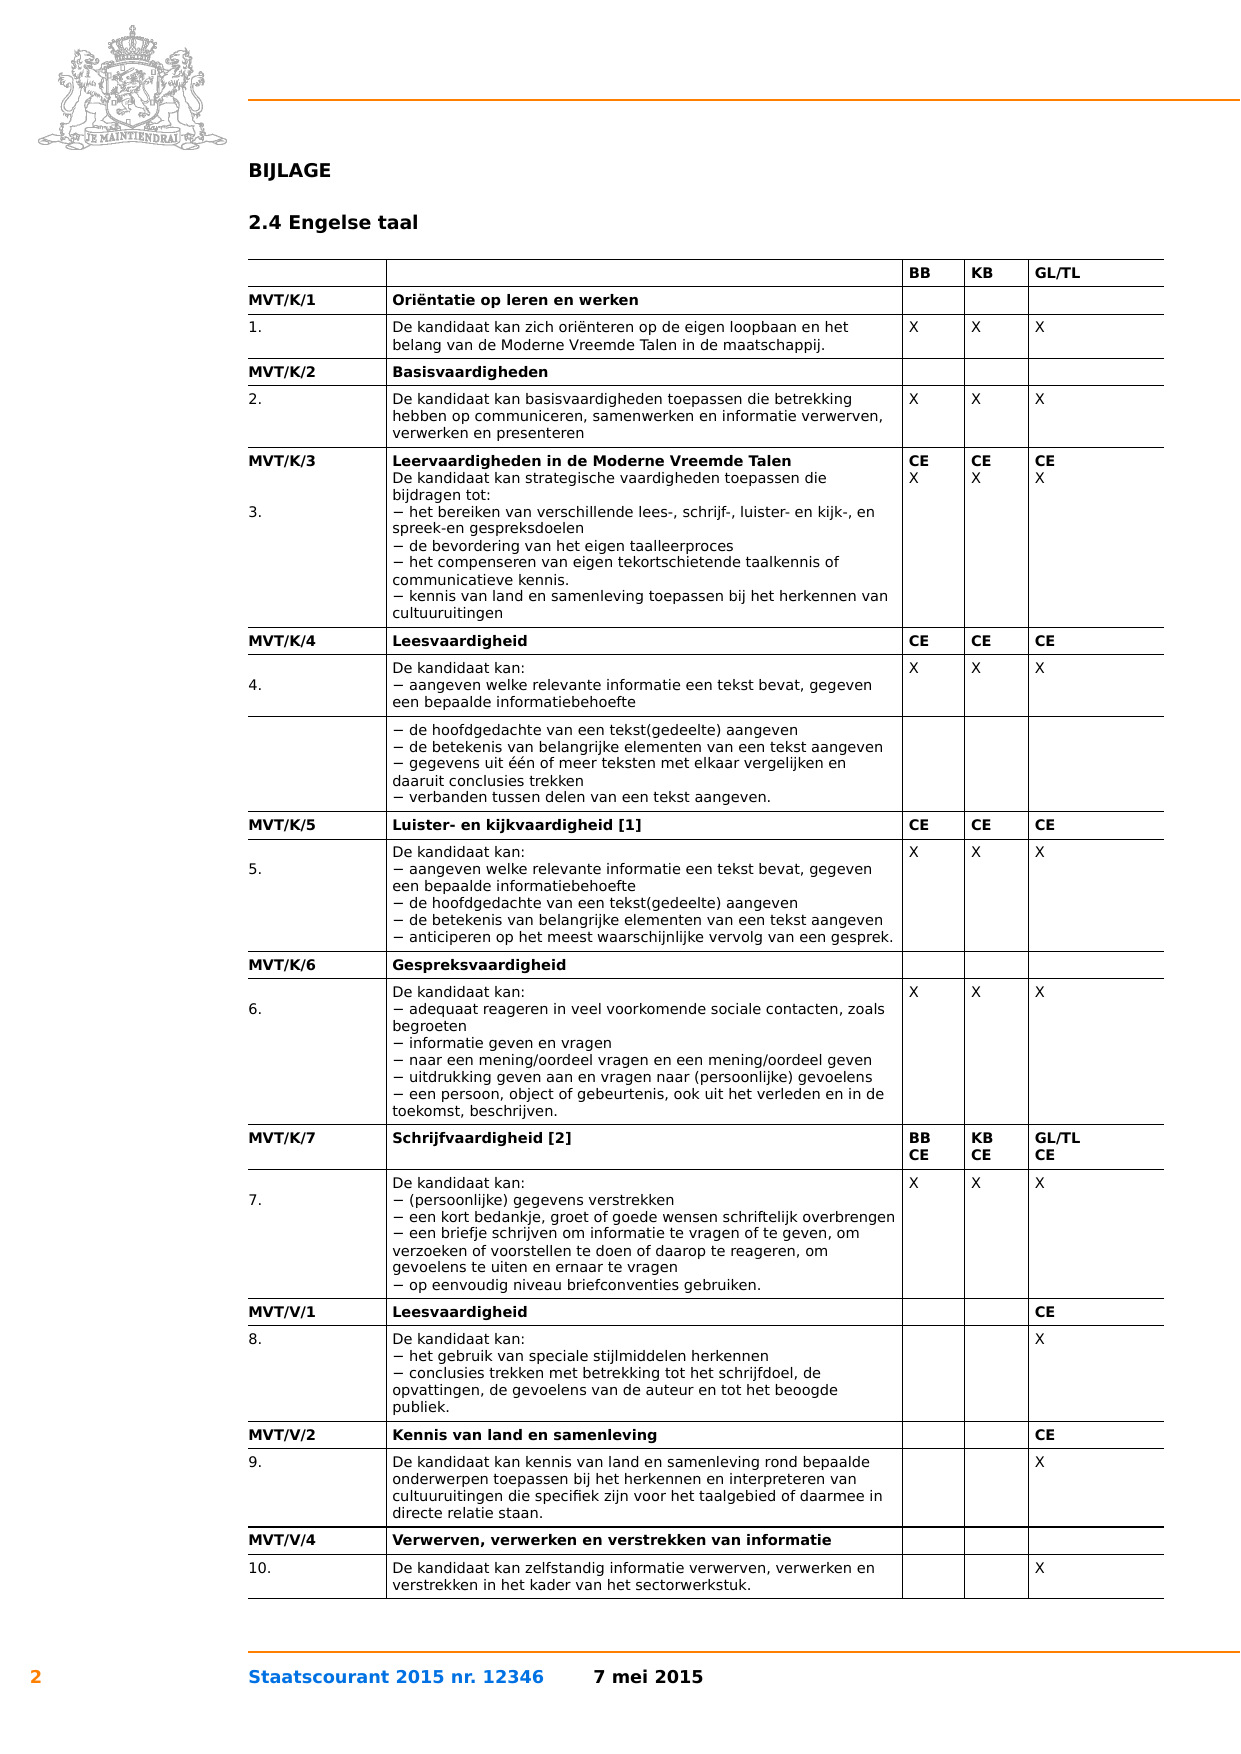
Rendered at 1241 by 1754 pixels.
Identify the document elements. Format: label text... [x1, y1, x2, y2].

table_cell [1029, 1001, 1163, 1035]
table_cell [903, 1276, 964, 1298]
table_cell X [965, 386, 1028, 447]
table_cell 6. [248, 1001, 386, 1035]
table_cell [965, 1225, 1028, 1276]
table_cell MVT/V/2 [248, 1422, 386, 1448]
table_cell X [1029, 1555, 1163, 1598]
table_cell [965, 912, 1028, 929]
table_cell X [965, 655, 1028, 677]
table_cell − de hoofdgedachte van een tekst(gedeelte) aangeven [387, 717, 902, 738]
table_cell GL/TL [1029, 1125, 1163, 1147]
table_cell [903, 861, 964, 895]
table_cell X [1029, 470, 1163, 503]
table_cell [903, 755, 964, 789]
table_cell [1029, 1086, 1163, 1124]
table_cell De kandidaat kan kennis van land en samenleving rond bepaalde onderwerpen toepassen bij het herkennen en interpreteren van cultuuruitingen die specifiek zijn voor het taalgebied of daarmee in directe relatie staan. [387, 1449, 902, 1526]
table_cell CE [1029, 812, 1163, 838]
table_cell − de betekenis van belangrijke elementen van een tekst aangeven [387, 912, 902, 929]
table_cell De kandidaat kan strategische vaardigheden toepassen die bijdragen tot: [387, 470, 902, 503]
table_cell − kennis van land en samenleving toepassen bij het herkennen van cultuuruitingen [387, 588, 902, 627]
table_cell Kennis van land en samenleving [387, 1422, 902, 1448]
table_cell [1029, 1365, 1163, 1421]
table_cell [1029, 1348, 1163, 1365]
table_cell Basisvaardigheden [387, 359, 902, 385]
table_cell [248, 470, 386, 503]
table_cell − naar een mening/oordeel vragen en een mening/oordeel geven [387, 1052, 902, 1069]
table_cell [965, 929, 1028, 951]
table_cell [965, 1001, 1028, 1035]
table_cell Oriëntatie op leren en werken [387, 287, 902, 314]
subtitle BIJLAGE [248, 160, 1163, 182]
table_cell [965, 1276, 1028, 1298]
table_cell − de bevordering van het eigen taalleerproces [387, 538, 902, 554]
table_cell [903, 1365, 964, 1421]
table_cell [1029, 677, 1163, 716]
table_cell [1029, 1528, 1163, 1554]
table_cell [903, 1069, 964, 1086]
table_cell [903, 287, 964, 314]
table_cell Schrijfvaardigheid [2] [387, 1125, 902, 1147]
table_cell [965, 359, 1028, 385]
table_cell X [903, 470, 964, 503]
table_cell [1029, 789, 1163, 811]
table_cell [965, 952, 1028, 978]
table_cell [965, 538, 1028, 554]
table_cell 4. [248, 677, 386, 716]
table_cell Luister- en kijkvaardigheid [1] [387, 812, 902, 838]
table_cell CE [1029, 1422, 1163, 1448]
table_cell [903, 1086, 964, 1124]
table_cell [248, 840, 386, 861]
table_cell [248, 538, 386, 554]
table_cell [965, 1035, 1028, 1052]
table_cell − de hoofdgedachte van een tekst(gedeelte) aangeven [387, 895, 902, 912]
table_cell [965, 1555, 1028, 1598]
table_cell [965, 287, 1028, 314]
table_cell [903, 739, 964, 755]
table_cell [1029, 1225, 1163, 1276]
table_cell − aangeven welke relevante informatie een tekst bevat, gegeven een bepaalde informatiebehoefte [387, 677, 902, 716]
table_cell [1029, 929, 1163, 951]
table_cell [903, 895, 964, 912]
table_cell [965, 1422, 1028, 1448]
table_cell [1029, 588, 1163, 627]
table_cell [903, 1528, 964, 1554]
table_cell X [1029, 979, 1163, 1001]
table_cell [903, 1052, 964, 1069]
table_cell 9. [248, 1449, 386, 1526]
table_cell X [903, 315, 964, 358]
table_cell [248, 1365, 386, 1421]
table_cell [965, 1449, 1028, 1526]
table_cell [248, 1276, 386, 1298]
table_cell Verwerven, verwerken en verstrekken van informatie [387, 1528, 902, 1554]
table_cell [1029, 1209, 1163, 1225]
table_cell MVT/K/4 [248, 628, 386, 654]
table_cell − conclusies trekken met betrekking tot het schrijfdoel, de opvattingen, de gevoelens van de auteur en tot het beoogde publiek. [387, 1365, 902, 1421]
table_cell [965, 677, 1028, 716]
table_cell [965, 1365, 1028, 1421]
table_cell [903, 912, 964, 929]
table_cell KB [965, 1125, 1028, 1147]
table_cell CE [903, 1147, 964, 1169]
table_cell De kandidaat kan: [387, 979, 902, 1001]
table_cell [965, 1069, 1028, 1086]
table_cell − een kort bedankje, groet of goede wensen schriftelijk overbrengen [387, 1209, 902, 1225]
table_cell [1029, 1191, 1163, 1208]
subtitle 2.4 Engelse taal [248, 212, 1163, 234]
table_cell [965, 1528, 1028, 1554]
table_cell [965, 739, 1028, 755]
table_cell CE [1029, 628, 1163, 654]
table_cell [1029, 952, 1163, 978]
table_cell De kandidaat kan zich oriënteren op de eigen loopbaan en het belang van de Moderne Vreemde Talen in de maatschappij. [387, 315, 902, 358]
table_cell − gegevens uit één of meer teksten met elkaar vergelijken en daaruit conclusies trekken [387, 755, 902, 789]
table_cell [965, 717, 1028, 738]
table_cell [248, 979, 386, 1001]
table_cell [248, 1348, 386, 1365]
table_cell X [1029, 386, 1163, 447]
table_cell X [1029, 1170, 1163, 1191]
table_cell X [903, 386, 964, 447]
table_cell CE [1029, 1147, 1163, 1169]
table_cell [903, 538, 964, 554]
table_cell [965, 1348, 1028, 1365]
table_cell De kandidaat kan: [387, 655, 902, 677]
table_cell 3. [248, 504, 386, 537]
table_cell X [965, 1170, 1028, 1191]
table_cell [903, 952, 964, 978]
table_cell [903, 1191, 964, 1208]
table_cell [1029, 717, 1163, 738]
table_cell CE [965, 812, 1028, 838]
table_cell [1029, 504, 1163, 537]
table_cell [903, 1348, 964, 1365]
table_cell [1029, 861, 1163, 895]
table_cell [903, 929, 964, 951]
table_cell MVT/K/3 [248, 448, 386, 469]
table_cell [903, 1035, 964, 1052]
table_cell Leesvaardigheid [387, 628, 902, 654]
table_cell X [965, 840, 1028, 861]
table_cell [903, 1209, 964, 1225]
table_cell X [1029, 655, 1163, 677]
table_cell MVT/V/4 [248, 1528, 386, 1554]
table_cell X [1029, 1326, 1163, 1348]
table_cell [903, 1422, 964, 1448]
table_cell X [903, 979, 964, 1001]
table_cell MVT/K/6 [248, 952, 386, 978]
table_cell [248, 554, 386, 588]
table_cell [965, 588, 1028, 627]
table_cell − op eenvoudig niveau briefconventies gebruiken. [387, 1276, 902, 1298]
table_cell [903, 1449, 964, 1526]
table_cell De kandidaat kan zelfstandig informatie verwerven, verwerken en verstrekken in het kader van het sectorwerkstuk. [387, 1555, 902, 1598]
table_cell Gespreksvaardigheid [387, 952, 902, 978]
table_cell [248, 1052, 386, 1069]
table_cell [903, 789, 964, 811]
table_cell [965, 755, 1028, 789]
table_cell BB [903, 1125, 964, 1147]
table_cell − informatie geven en vragen [387, 1035, 902, 1052]
table_cell − het bereiken van verschillende lees-, schrijf-, luister- en kijk-, en spreek-en gespreksdoelen [387, 504, 902, 537]
table_cell − een persoon, object of gebeurtenis, ook uit het verleden en in de toekomst, beschrijven. [387, 1086, 902, 1124]
table_cell [903, 588, 964, 627]
table_cell [1029, 912, 1163, 929]
table_cell X [1029, 1449, 1163, 1526]
table_cell [1029, 1069, 1163, 1086]
table_cell X [903, 655, 964, 677]
table_cell CE [965, 448, 1028, 469]
table_cell [1029, 895, 1163, 912]
table_cell − de betekenis van belangrijke elementen van een tekst aangeven [387, 739, 902, 755]
table_cell 7. [248, 1191, 386, 1208]
table_cell Leervaardigheden in de Moderne Vreemde Talen [387, 448, 902, 469]
table_cell De kandidaat kan: [387, 1170, 902, 1191]
table_cell CE [965, 628, 1028, 654]
table_cell [248, 1225, 386, 1276]
table_cell [965, 1052, 1028, 1069]
table_cell [965, 789, 1028, 811]
table_cell MVT/K/1 [248, 287, 386, 314]
table_cell CE [965, 1147, 1028, 1169]
table_cell MVT/K/5 [248, 812, 386, 838]
table_cell [903, 359, 964, 385]
picture [38, 25, 227, 150]
table_cell CE [903, 812, 964, 838]
table_cell [965, 554, 1028, 588]
table_cell X [965, 470, 1028, 503]
table_cell De kandidaat kan: [387, 840, 902, 861]
table_cell [248, 1147, 386, 1169]
table_cell [903, 1001, 964, 1035]
table_cell [903, 1299, 964, 1325]
table_cell [965, 1209, 1028, 1225]
table_cell [1029, 538, 1163, 554]
table_cell [248, 1035, 386, 1052]
table_cell − anticiperen op het meest waarschijnlijke vervolg van een gesprek. [387, 929, 902, 951]
table_cell [1029, 1276, 1163, 1298]
table_cell [387, 1147, 902, 1169]
table_cell 1. [248, 315, 386, 358]
table_cell [248, 717, 386, 738]
table_cell [248, 895, 386, 912]
table_cell X [903, 1170, 964, 1191]
table_cell Leesvaardigheid [387, 1299, 902, 1325]
table_cell 5. [248, 861, 386, 895]
table_cell − adequaat reageren in veel voorkomende sociale contacten, zoals begroeten [387, 1001, 902, 1035]
table_cell [965, 1299, 1028, 1325]
table_cell [248, 1170, 386, 1191]
table_cell MVT/K/2 [248, 359, 386, 385]
table_cell − het gebruik van speciale stijlmiddelen herkennen [387, 1348, 902, 1365]
table_cell − het compenseren van eigen tekortschietende taalkennis of communicatieve kennis. [387, 554, 902, 588]
table_cell MVT/V/1 [248, 1299, 386, 1325]
table_cell − uitdrukking geven aan en vragen naar (persoonlijke) gevoelens [387, 1069, 902, 1086]
table_cell [248, 912, 386, 929]
table_cell [903, 1326, 964, 1348]
table_cell [1029, 287, 1163, 314]
table_cell CE [1029, 1299, 1163, 1325]
table_cell De kandidaat kan basisvaardigheden toepassen die betrekking hebben op communiceren, samenwerken en informatie verwerven, verwerken en presenteren [387, 386, 902, 447]
table_cell X [965, 315, 1028, 358]
table_cell [248, 1069, 386, 1086]
table_cell − aangeven welke relevante informatie een tekst bevat, gegeven een bepaalde informatiebehoefte [387, 861, 902, 895]
table_cell CE [903, 448, 964, 469]
table_cell 2. [248, 386, 386, 447]
table_cell [965, 861, 1028, 895]
table_cell MVT/K/7 [248, 1125, 386, 1147]
table_cell [248, 739, 386, 755]
table_cell [965, 1326, 1028, 1348]
table_cell [248, 1209, 386, 1225]
table_cell [1029, 554, 1163, 588]
table_header BB [903, 260, 964, 286]
table_cell [965, 1086, 1028, 1124]
table_cell [965, 895, 1028, 912]
table_cell CE [903, 628, 964, 654]
table_cell [248, 929, 386, 951]
table_cell − (persoonlijke) gegevens verstrekken [387, 1191, 902, 1208]
table_header [248, 260, 386, 286]
table_cell [903, 1225, 964, 1276]
table_cell [248, 789, 386, 811]
table_cell [903, 1555, 964, 1598]
table_cell X [1029, 840, 1163, 861]
table_cell − verbanden tussen delen van een tekst aangeven. [387, 789, 902, 811]
table_cell [1029, 359, 1163, 385]
table_cell [903, 717, 964, 738]
table_cell [248, 588, 386, 627]
table_cell [903, 677, 964, 716]
table_cell [1029, 755, 1163, 789]
table_cell − een briefje schrijven om informatie te vragen of te geven, om verzoeken of voorstellen te doen of daarop te reageren, om gevoelens te uiten en ernaar te vragen [387, 1225, 902, 1276]
table_header [387, 260, 902, 286]
table_cell X [965, 979, 1028, 1001]
table_cell [248, 1086, 386, 1124]
table_cell [903, 554, 964, 588]
table_cell [903, 504, 964, 537]
table_cell [1029, 1052, 1163, 1069]
table_cell X [1029, 315, 1163, 358]
table_cell De kandidaat kan: [387, 1326, 902, 1348]
table_cell CE [1029, 448, 1163, 469]
table_cell [248, 655, 386, 677]
table_cell X [903, 840, 964, 861]
table_header GL/TL [1029, 260, 1163, 286]
table_cell [1029, 739, 1163, 755]
table_cell [248, 755, 386, 789]
table_cell 8. [248, 1326, 386, 1348]
table_header KB [965, 260, 1028, 286]
table_cell 10. [248, 1555, 386, 1598]
table_cell [965, 504, 1028, 537]
table_cell [965, 1191, 1028, 1208]
table_cell [1029, 1035, 1163, 1052]
